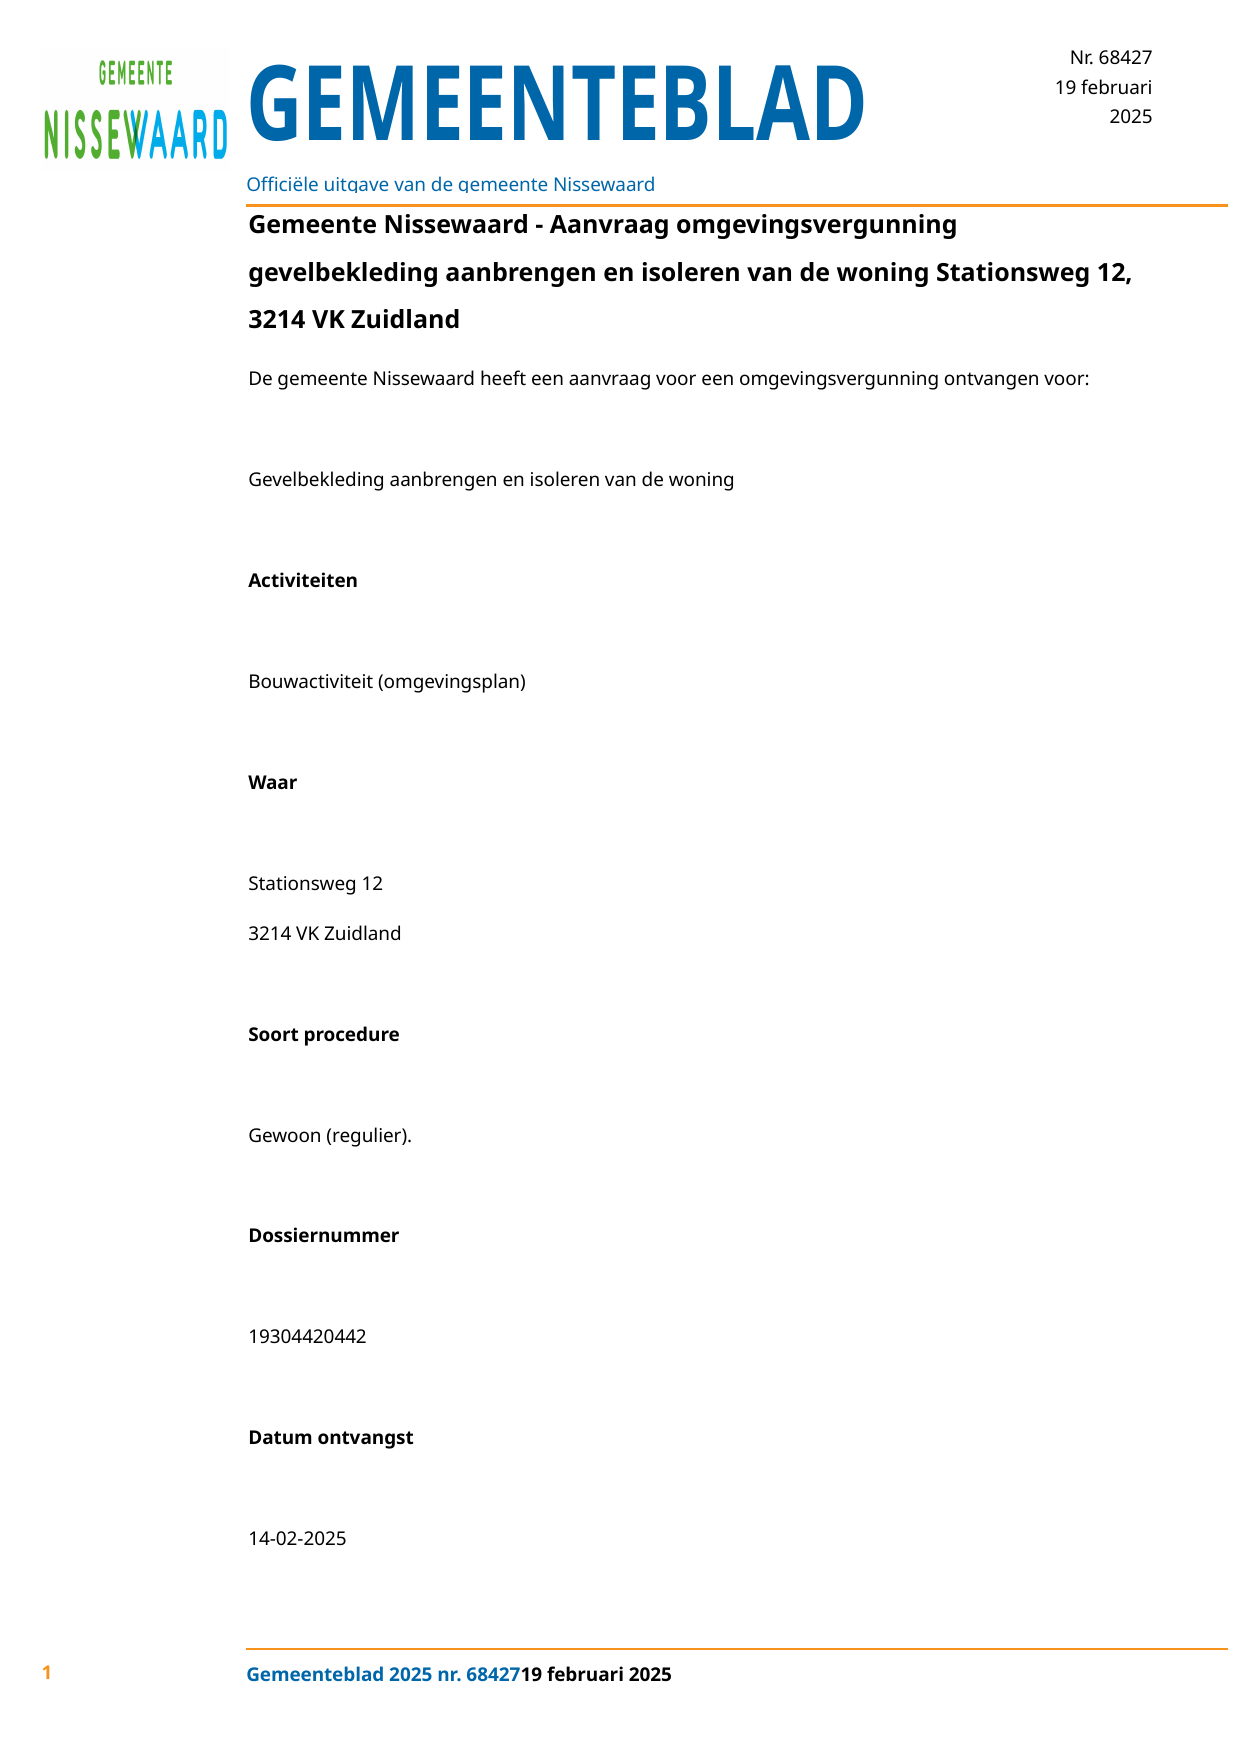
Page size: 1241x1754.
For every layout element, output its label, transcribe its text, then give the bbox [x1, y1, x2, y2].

text Waar [248, 769, 1152, 794]
text Gewoon (regulier). [248, 1122, 1152, 1147]
text 19304420442 [248, 1323, 1152, 1349]
text Activiteiten [248, 567, 1152, 593]
text De gemeente Nissewaard heeft een aanvraag voor een omgevingsvergunning ontvangen voor: [248, 366, 1152, 391]
text Gevelbekleding aanbrengen en isoleren van de woning [248, 466, 1152, 492]
text 14-02-2025 [248, 1525, 1152, 1551]
text Bouwactiviteit (omgevingsplan) [248, 668, 1152, 694]
text Dossiernummer [248, 1223, 1152, 1248]
picture [41, 47, 231, 172]
text Stationsweg 12 [248, 870, 1152, 895]
text Datum ontvangst [248, 1424, 1152, 1450]
text 3214 VK Zuidland [248, 920, 1152, 946]
text Gemeente Nissewaard - Aanvraag omgevingsvergunning gevelbekleding aanbrengen en isoleren van de woning Stationsweg 12, 3214 VK Zuidland [248, 207, 1152, 336]
text Soort procedure [248, 1021, 1152, 1047]
